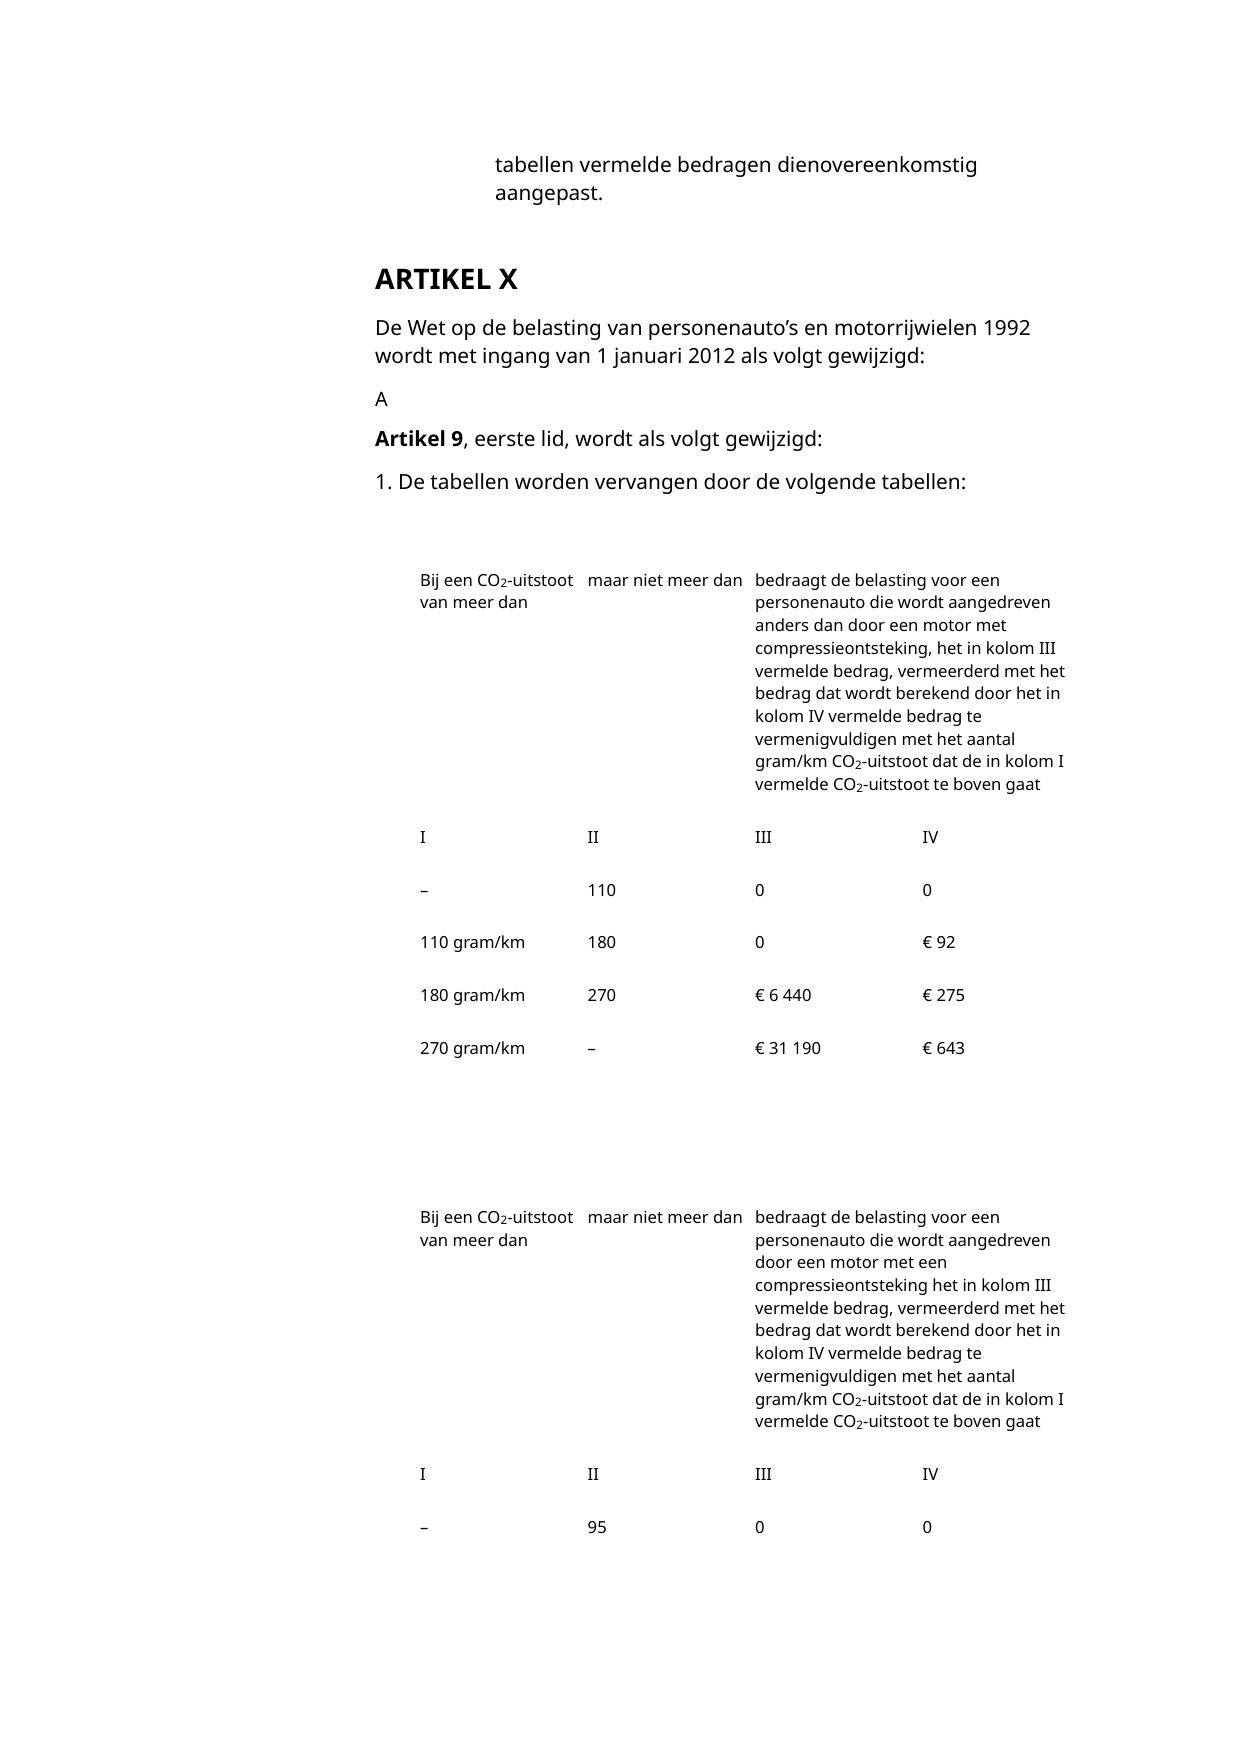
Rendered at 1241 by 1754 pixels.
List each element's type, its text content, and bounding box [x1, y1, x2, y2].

table_cell 0 [755, 1515, 922, 1538]
table_cell 95 [588, 1515, 755, 1538]
text De Wet op de belasting van personenauto’s en motorrijwielen 1992 wordt met ingang van 1 januari 2012 als volgt gewijzigd: [375, 313, 1090, 370]
table_cell 110 gram/km [420, 931, 587, 984]
table_header maar niet meer dan [588, 569, 755, 826]
table_cell 270 [588, 984, 755, 1036]
table_cell € 92 [923, 931, 1090, 984]
table_cell 0 [755, 931, 922, 984]
table_cell – [588, 1036, 755, 1089]
table_header bedraagt de belasting voor een personenauto die wordt aangedreven anders dan door een motor met compressieontsteking, het in kolom III vermelde bedrag, vermeerderd met het bedrag dat wordt berekend door het in kolom IV vermelde bedrag te vermenigvuldigen met het aantal gram/km CO2-uitstoot dat de in kolom I vermelde CO2-uitstoot te boven gaat [755, 569, 1090, 826]
table_cell € 6 440 [755, 984, 922, 1036]
table_cell 180 gram/km [420, 984, 587, 1036]
table_cell € 275 [923, 984, 1090, 1036]
table_cell I [420, 1463, 587, 1515]
table_cell I [420, 826, 587, 878]
table_cell – [420, 1515, 587, 1538]
table_cell III [755, 826, 922, 878]
table_cell 0 [923, 1515, 1090, 1538]
table_cell II [588, 1463, 755, 1515]
table_cell – [420, 878, 587, 931]
table_header Bij een CO2-uitstoot van meer dan [420, 1205, 587, 1462]
table_cell 0 [755, 878, 922, 931]
table_header maar niet meer dan [588, 1205, 755, 1462]
table_header bedraagt de belasting voor een personenauto die wordt aangedreven door een motor met een compressieontsteking het in kolom III vermelde bedrag, vermeerderd met het bedrag dat wordt berekend door het in kolom IV vermelde bedrag te vermenigvuldigen met het aantal gram/km CO2-uitstoot dat de in kolom I vermelde CO2-uitstoot te boven gaat [755, 1205, 1090, 1462]
table_cell 180 [588, 931, 755, 984]
table_header Bij een CO2-uitstoot van meer dan [420, 569, 587, 826]
table_cell 270 gram/km [420, 1036, 587, 1089]
text A [375, 385, 1090, 412]
table_cell IV [923, 1463, 1090, 1515]
table_cell € 31 190 [755, 1036, 922, 1089]
text Artikel 9, eerste lid, wordt als volgt gewijzigd: [375, 424, 1090, 452]
table_cell II [588, 826, 755, 878]
table_cell III [755, 1463, 922, 1515]
table_cell 0 [923, 878, 1090, 931]
table_cell 110 [588, 878, 755, 931]
list tabellen vermelde bedragen dienovereenkomstig aangepast. [420, 150, 1090, 207]
table_cell IV [923, 826, 1090, 878]
table_cell € 643 [923, 1036, 1090, 1089]
subtitle ARTIKEL X [375, 259, 1090, 298]
text 1. De tabellen worden vervangen door de volgende tabellen: [375, 467, 1090, 496]
